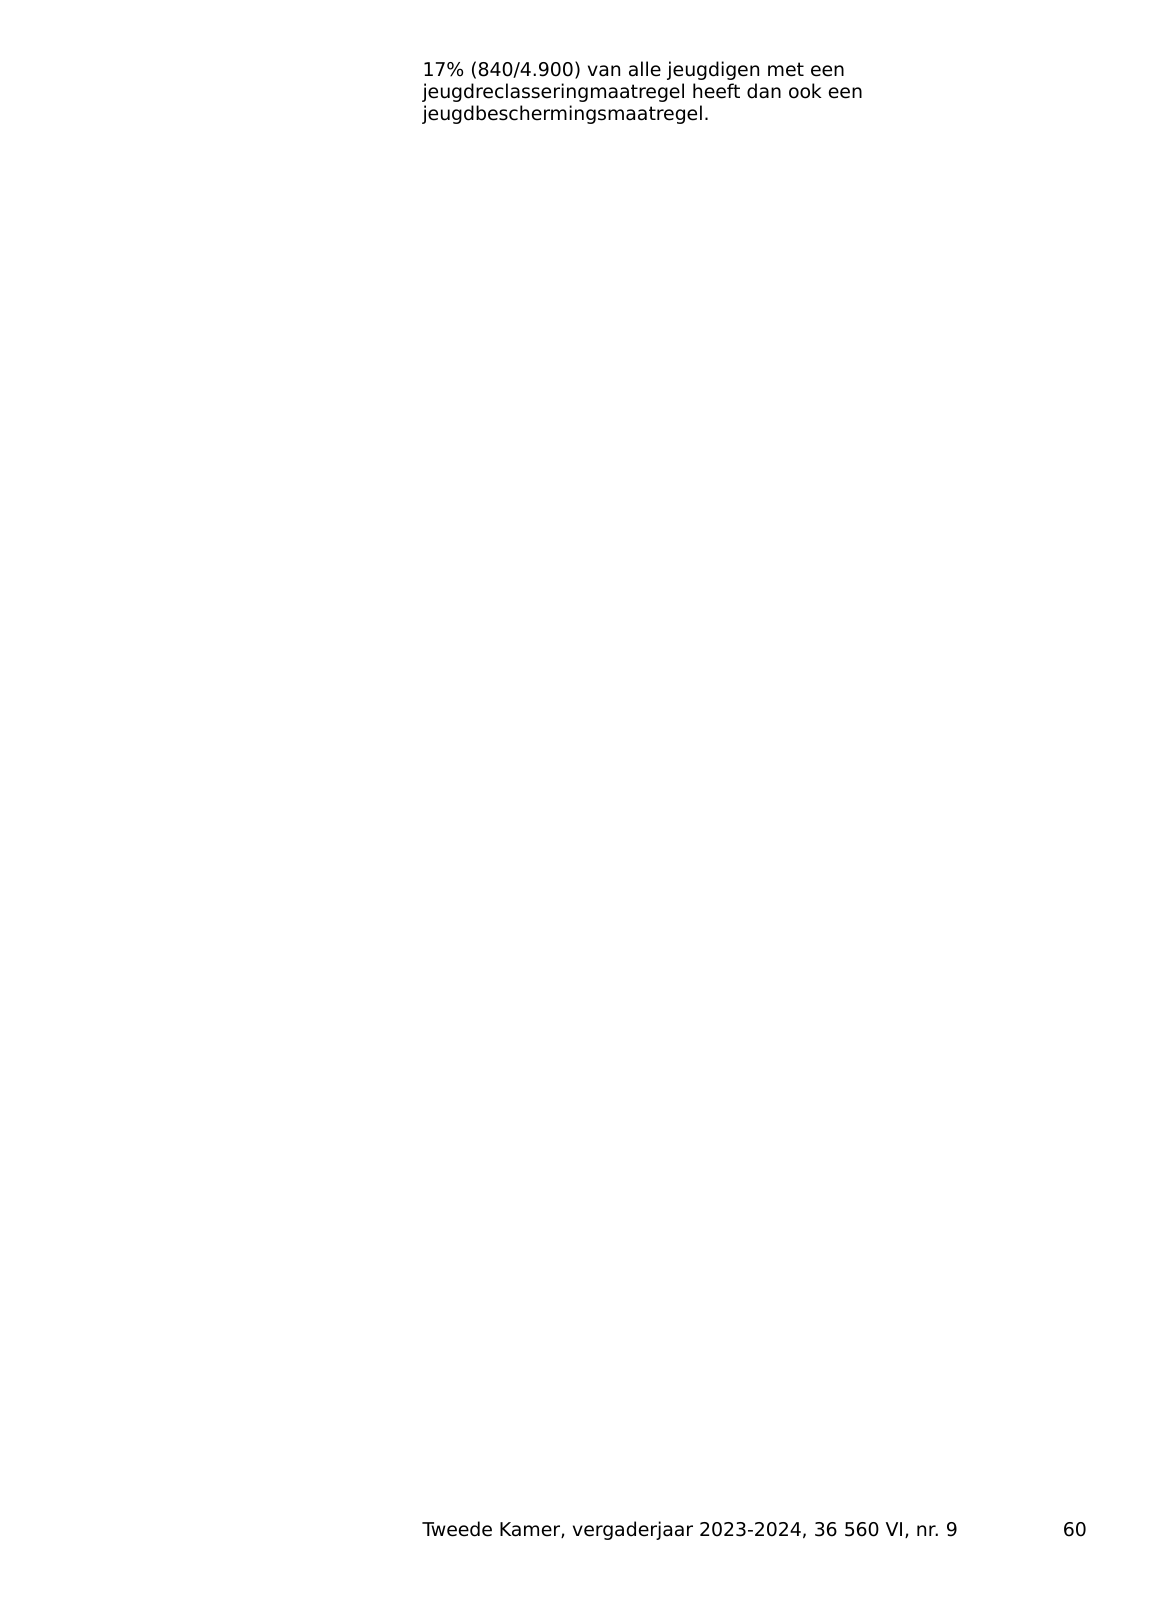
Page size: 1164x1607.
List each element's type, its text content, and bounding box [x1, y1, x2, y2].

text 17% (840/4.900) van alle jeugdigen met een jeugdreclasseringmaatregel heeft dan ook een jeugdbeschermingsmaatregel. [422, 59, 1087, 125]
